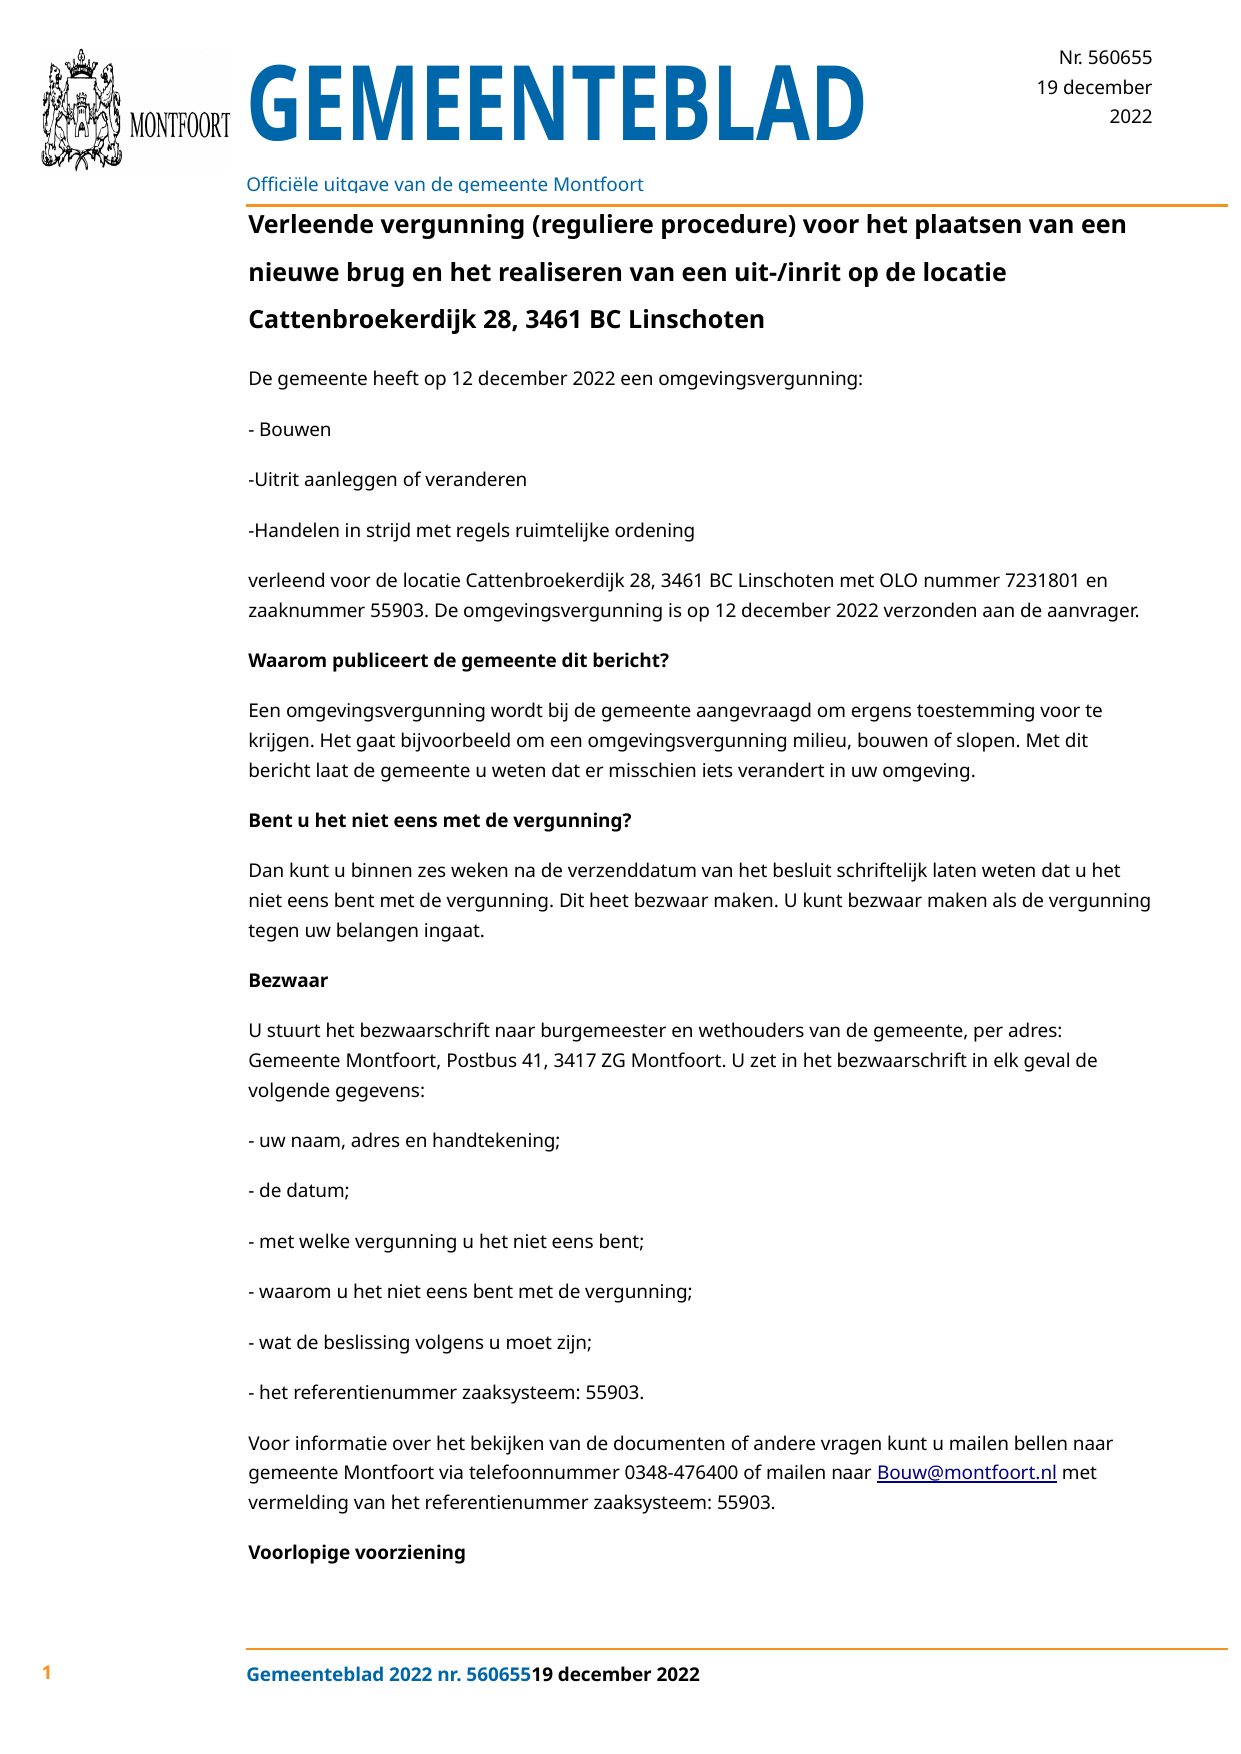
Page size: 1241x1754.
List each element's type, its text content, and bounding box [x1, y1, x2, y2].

text Verleende vergunning (reguliere procedure) voor het plaatsen van een nieuwe brug en het realiseren van een uit-/inrit op de locatie Cattenbroekerdijk 28, 3461 BC Linschoten [248, 207, 1152, 336]
text - Bouwen [248, 416, 1152, 442]
text - waarom u het niet eens bent met de vergunning; [248, 1278, 1152, 1304]
text verleend voor de locatie Cattenbroekerdijk 28, 3461 BC Linschoten met OLO nummer 7231801 en zaaknummer 55903. De omgevingsvergunning is op 12 december 2022 verzonden aan de aanvrager. [248, 567, 1152, 622]
text - wat de beslissing volgens u moet zijn; [248, 1329, 1152, 1354]
picture [41, 47, 231, 172]
text - de datum; [248, 1178, 1152, 1203]
text Bent u het niet eens met de vergunning? [248, 807, 1152, 833]
text Bezwaar [248, 967, 1152, 993]
text U stuurt het bezwaarschrift naar burgemeester en wethouders van de gemeente, per adres: Gemeente Montfoort, Postbus 41, 3417 ZG Montfoort. U zet in het bezwaarschrift in elk geval de volgende gegevens: [248, 1018, 1152, 1102]
text -Handelen in strijd met regels ruimtelijke ordening [248, 517, 1152, 542]
text - met welke vergunning u het niet eens bent; [248, 1228, 1152, 1254]
text Voor informatie over het bekijken van de documenten of andere vragen kunt u mailen bellen naar gemeente Montfoort via telefoonnummer 0348-476400 of mailen naar Bouw@montfoort.nl met vermelding van het referentienummer zaaksysteem: 55903. [248, 1430, 1152, 1514]
text - uw naam, adres en handtekening; [248, 1127, 1152, 1153]
text De gemeente heeft op 12 december 2022 een omgevingsvergunning: [248, 366, 1152, 391]
text Voorlopige voorziening [248, 1539, 1152, 1565]
text Dan kunt u binnen zes weken na de verzenddatum van het besluit schriftelijk laten weten dat u het niet eens bent met de vergunning. Dit heet bezwaar maken. U kunt bezwaar maken als de vergunning tegen uw belangen ingaat. [248, 858, 1152, 942]
text Waarom publiceert de gemeente dit bericht? [248, 647, 1152, 673]
text Een omgevingsvergunning wordt bij de gemeente aangevraagd om ergens toestemming voor te krijgen. Het gaat bijvoorbeeld om een omgevingsvergunning milieu, bouwen of slopen. Met dit bericht laat de gemeente u weten dat er misschien iets verandert in uw omgeving. [248, 698, 1152, 782]
text -Uitrit aanleggen of veranderen [248, 466, 1152, 492]
text - het referentienummer zaaksysteem: 55903. [248, 1379, 1152, 1405]
